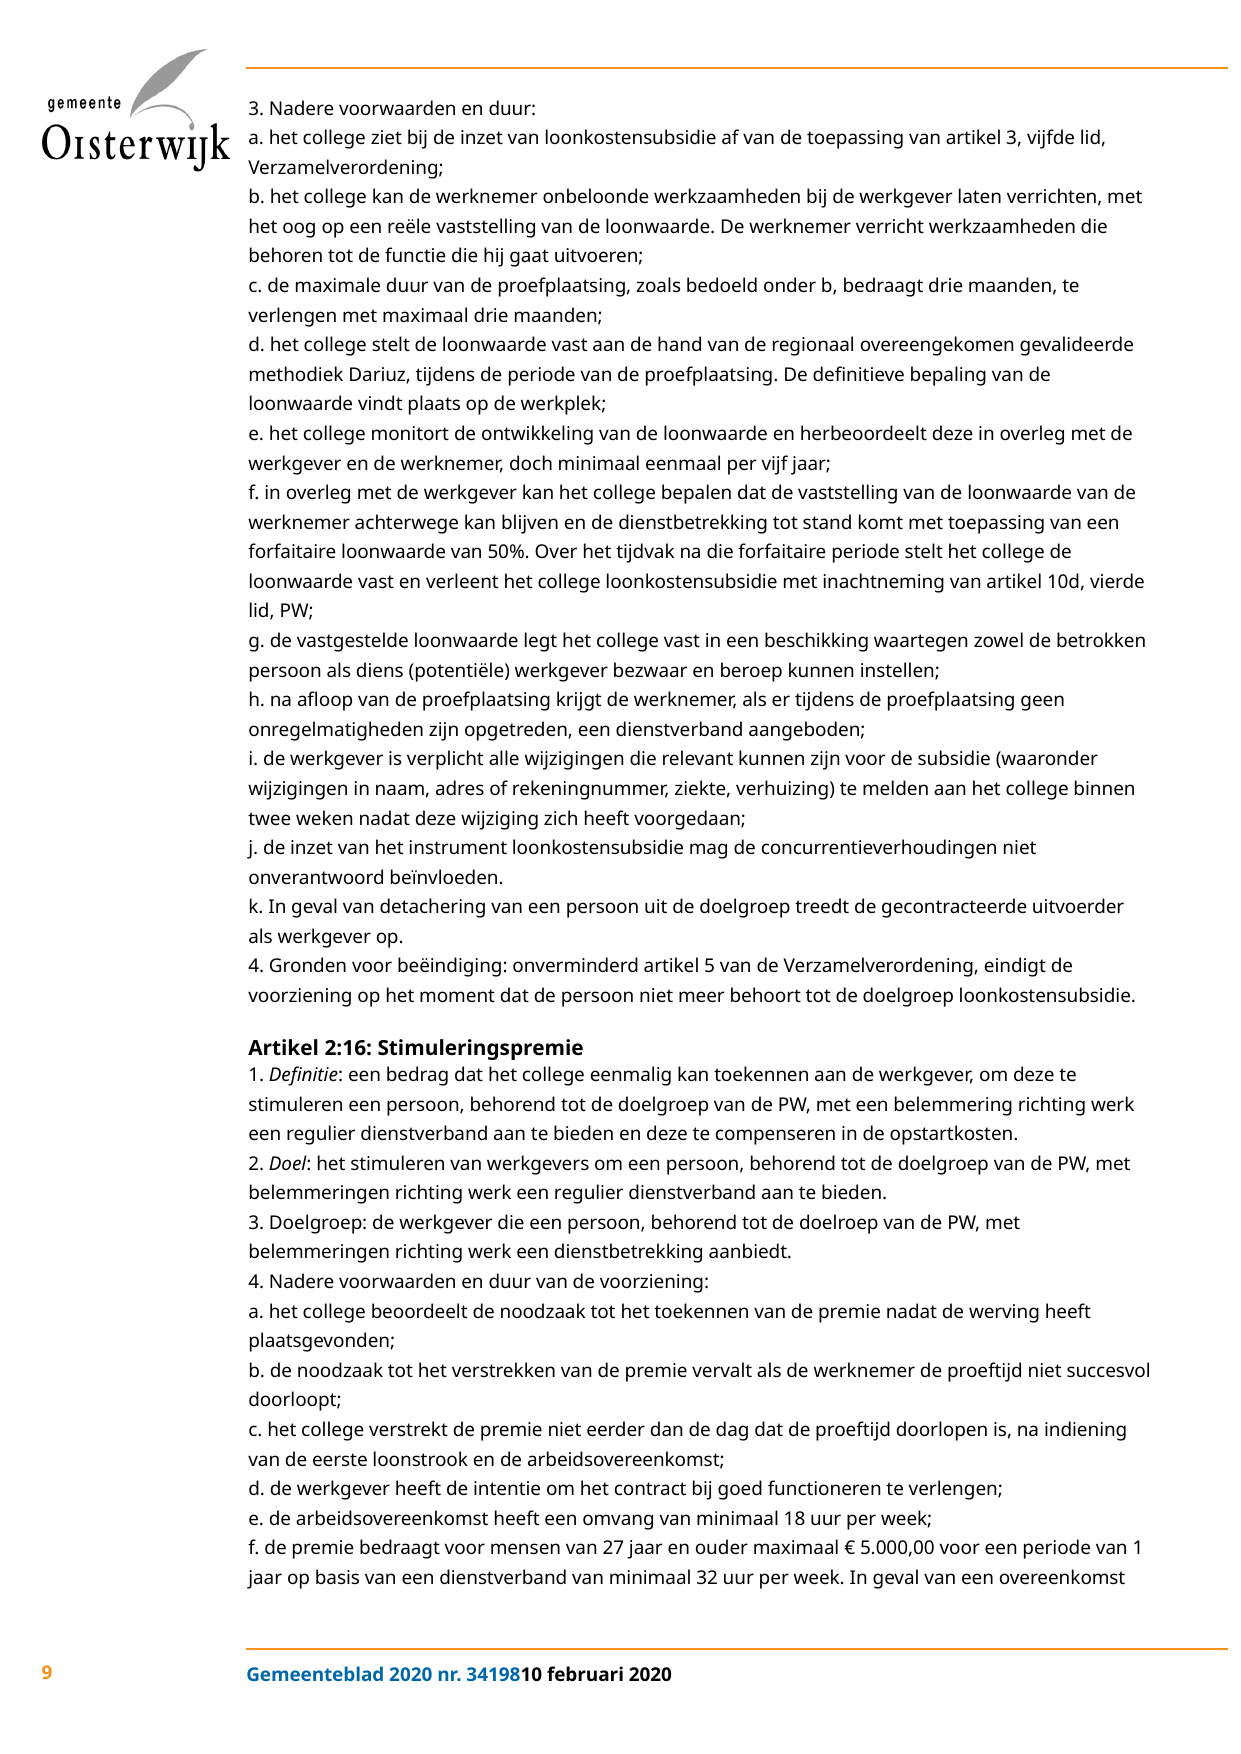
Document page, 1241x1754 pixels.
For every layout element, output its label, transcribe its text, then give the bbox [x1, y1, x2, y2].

text a. het college beoordeelt de noodzaak tot het toekennen van de premie nadat de werving heeft plaatsgevonden; [248, 1298, 1152, 1353]
text 4. Nadere voorwaarden en duur van de voorziening: [248, 1268, 1152, 1294]
text b. de noodzaak tot het verstrekken van de premie vervalt als de werknemer de proeftijd niet succesvol doorloopt; [248, 1357, 1152, 1412]
text e. de arbeidsovereenkomst heeft een omvang van minimaal 18 uur per week; [248, 1505, 1152, 1531]
text 3. Nadere voorwaarden en duur: [248, 95, 1152, 121]
picture [41, 47, 231, 172]
text 2. Doel: het stimuleren van werkgevers om een persoon, behorend tot de doelgroep van de PW, met belemmeringen richting werk een regulier dienstverband aan te bieden. [248, 1150, 1152, 1205]
text b. het college kan de werknemer onbeloonde werkzaamheden bij de werkgever laten verrichten, met het oog op een reële vaststelling van de loonwaarde. De werknemer verricht werkzaamheden die behoren tot de functie die hij gaat uitvoeren; [248, 183, 1152, 268]
text Artikel 2:16: Stimuleringspremie [248, 1033, 1152, 1061]
text f. de premie bedraagt voor mensen van 27 jaar en ouder maximaal € 5.000,00 voor een periode van 1 jaar op basis van een dienstverband van minimaal 32 uur per week. In geval van een overeenkomst [248, 1534, 1152, 1590]
text d. de werkgever heeft de intentie om het contract bij goed functioneren te verlengen; [248, 1475, 1152, 1501]
text f. in overleg met de werkgever kan het college bepalen dat de vaststelling van de loonwaarde van de werknemer achterwege kan blijven en de dienstbetrekking tot stand komt met toepassing van een forfaitaire loonwaarde van 50%. Over het tijdvak na die forfaitaire periode stelt het college de loonwaarde vast en verleent het college loonkostensubsidie met inachtneming van artikel 10d, vierde lid, PW; [248, 479, 1152, 623]
text g. de vastgestelde loonwaarde legt het college vast in een beschikking waartegen zowel de betrokken persoon als diens (potentiële) werkgever bezwaar en beroep kunnen instellen; [248, 627, 1152, 683]
text k. In geval van detachering van een persoon uit de doelgroep treedt de gecontracteerde uitvoerder als werkgever op. [248, 893, 1152, 949]
text e. het college monitort de ontwikkeling van de loonwaarde en herbeoordeelt deze in overleg met de werkgever en de werknemer, doch minimaal eenmaal per vijf jaar; [248, 420, 1152, 476]
text d. het college stelt de loonwaarde vast aan de hand van de regionaal overeengekomen gevalideerde methodiek Dariuz, tijdens de periode van de proefplaatsing. De definitieve bepaling van de loonwaarde vindt plaats op de werkplek; [248, 331, 1152, 416]
text 1. Definitie: een bedrag dat het college eenmalig kan toekennen aan de werkgever, om deze te stimuleren een persoon, behorend tot de doelgroep van de PW, met een belemmering richting werk een regulier dienstverband aan te bieden en deze te compenseren in de opstartkosten. [248, 1061, 1152, 1146]
text a. het college ziet bij de inzet van loonkostensubsidie af van de toepassing van artikel 3, vijfde lid, Verzamelverordening; [248, 124, 1152, 180]
text 3. Doelgroep: de werkgever die een persoon, behorend tot de doelroep van de PW, met belemmeringen richting werk een dienstbetrekking aanbiedt. [248, 1209, 1152, 1264]
text c. het college verstrekt de premie niet eerder dan de dag dat de proeftijd doorlopen is, na indiening van de eerste loonstrook en de arbeidsovereenkomst; [248, 1416, 1152, 1471]
text 4. Gronden voor beëindiging: onverminderd artikel 5 van de Verzamelverordening, eindigt de voorziening op het moment dat de persoon niet meer behoort tot de doelgroep loonkostensubsidie. [248, 953, 1152, 1008]
text c. de maximale duur van de proefplaatsing, zoals bedoeld onder b, bedraagt drie maanden, te verlengen met maximaal drie maanden; [248, 272, 1152, 328]
text h. na afloop van de proefplaatsing krijgt de werknemer, als er tijdens de proefplaatsing geen onregelmatigheden zijn opgetreden, een dienstverband aangeboden; [248, 686, 1152, 742]
text i. de werkgever is verplicht alle wijzigingen die relevant kunnen zijn voor de subsidie (waaronder wijzigingen in naam, adres of rekeningnummer, ziekte, verhuizing) te melden aan het college binnen twee weken nadat deze wijziging zich heeft voorgedaan; [248, 746, 1152, 831]
text j. de inzet van het instrument loonkostensubsidie mag de concurrentieverhoudingen niet onverantwoord beïnvloeden. [248, 834, 1152, 890]
